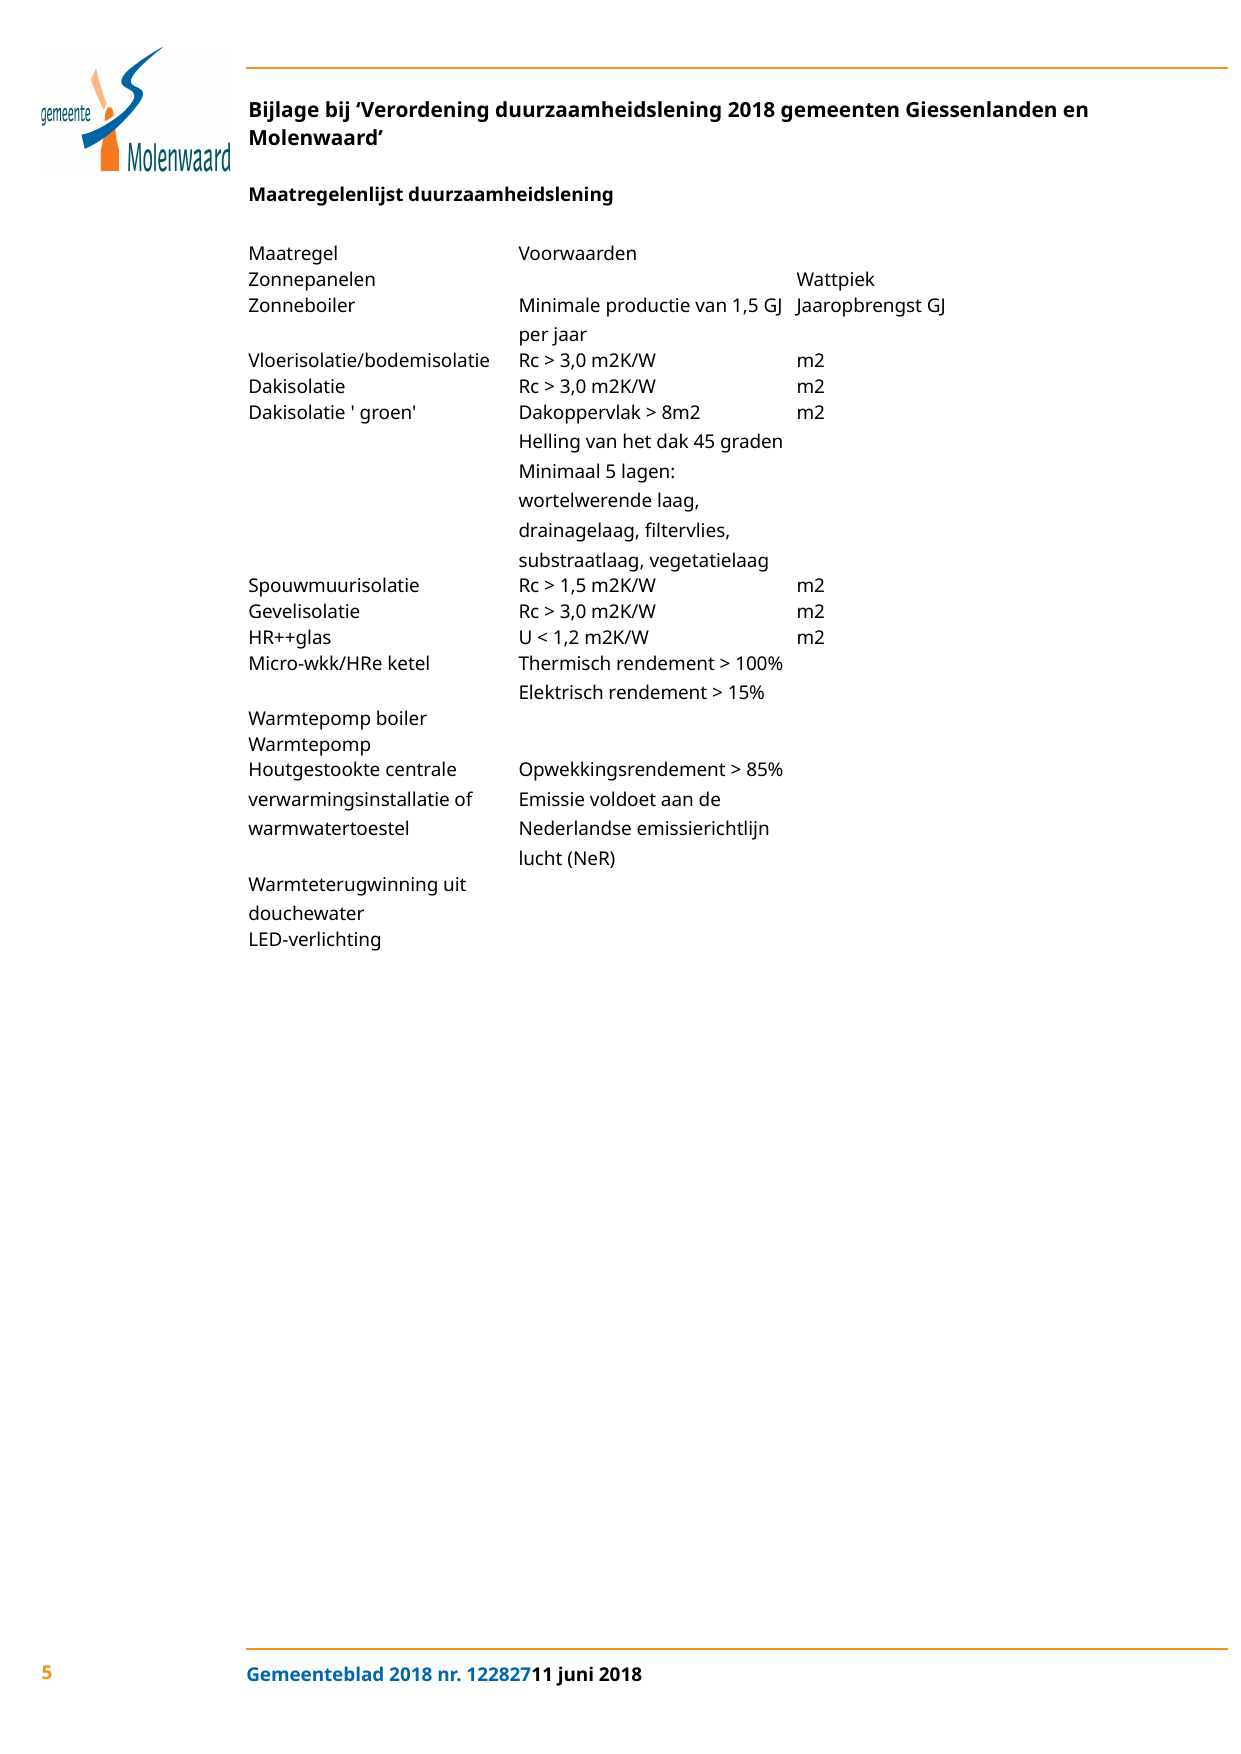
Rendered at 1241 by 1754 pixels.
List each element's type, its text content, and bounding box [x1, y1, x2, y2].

table_cell Zonneboiler [248, 292, 518, 347]
table_cell [974, 573, 1152, 598]
table_cell Gevelisolatie [248, 598, 518, 624]
table_cell Thermisch rendement > 100% Elektrisch rendement > 15% [518, 650, 796, 705]
table_cell m2 [796, 348, 974, 373]
table_cell Minimale productie van 1,5 GJ per jaar [518, 292, 796, 347]
table_header [796, 241, 974, 266]
table_cell LED-verlichting [248, 926, 518, 952]
table_cell Warmteterugwinning uit douchewater [248, 871, 518, 926]
table_cell [796, 705, 974, 731]
table_cell [518, 731, 796, 756]
table_cell Vloerisolatie/bodemisolatie [248, 348, 518, 373]
table_cell [974, 926, 1152, 952]
table_cell [796, 926, 974, 952]
table_cell [974, 624, 1152, 650]
table_cell [974, 756, 1152, 871]
table_cell Dakisolatie ' groen' [248, 399, 518, 572]
table_cell Zonnepanelen [248, 266, 518, 292]
table_cell [796, 650, 974, 705]
picture [41, 47, 231, 172]
table_cell [518, 926, 796, 952]
table_cell Rc > 3,0 m2K/W [518, 373, 796, 399]
table_cell m2 [796, 598, 974, 624]
table_cell Rc > 3,0 m2K/W [518, 348, 796, 373]
table_cell [518, 266, 796, 292]
table_cell U < 1,2 m2K/W [518, 624, 796, 650]
table_cell [974, 650, 1152, 705]
table_cell m2 [796, 373, 974, 399]
table_cell Houtgestookte centrale verwarmingsinstallatie of warmwatertoestel [248, 756, 518, 871]
text Maatregelenlijst duurzaamheidslening [248, 181, 1152, 207]
table_cell Dakisolatie [248, 373, 518, 399]
table_cell Rc > 1,5 m2K/W [518, 573, 796, 598]
table_cell [518, 705, 796, 731]
table_cell [974, 731, 1152, 756]
table_cell m2 [796, 573, 974, 598]
table_cell Warmtepomp [248, 731, 518, 756]
table_cell [974, 871, 1152, 926]
table_cell [796, 871, 974, 926]
table_header Maatregel [248, 241, 518, 266]
table_cell Warmtepomp boiler [248, 705, 518, 731]
table_cell Dakoppervlak > 8m2 Helling van het dak 45 graden Minimaal 5 lagen: wortelwerende laag, drainagelaag, filtervlies, substraatlaag, vegetatielaag [518, 399, 796, 572]
table_cell m2 [796, 624, 974, 650]
table_cell m2 [796, 399, 974, 572]
table_cell [518, 871, 796, 926]
table_header Voorwaarden [518, 241, 796, 266]
table_cell [974, 705, 1152, 731]
table_cell Wattpiek [796, 266, 974, 292]
table_cell Micro-wkk/HRe ketel [248, 650, 518, 705]
table_cell Rc > 3,0 m2K/W [518, 598, 796, 624]
table_cell Spouwmuurisolatie [248, 573, 518, 598]
table_cell Jaaropbrengst GJ [796, 292, 974, 347]
table_cell [796, 756, 974, 871]
table_cell [796, 731, 974, 756]
table_cell [974, 399, 1152, 572]
table_cell HR++glas [248, 624, 518, 650]
text Bijlage bij ‘Verordening duurzaamheidslening 2018 gemeenten Giessenlanden en Molenwaard’ [248, 95, 1152, 152]
table_cell [974, 598, 1152, 624]
table_cell Opwekkingsrendement > 85% Emissie voldoet aan de Nederlandse emissierichtlijn lucht (NeR) [518, 756, 796, 871]
